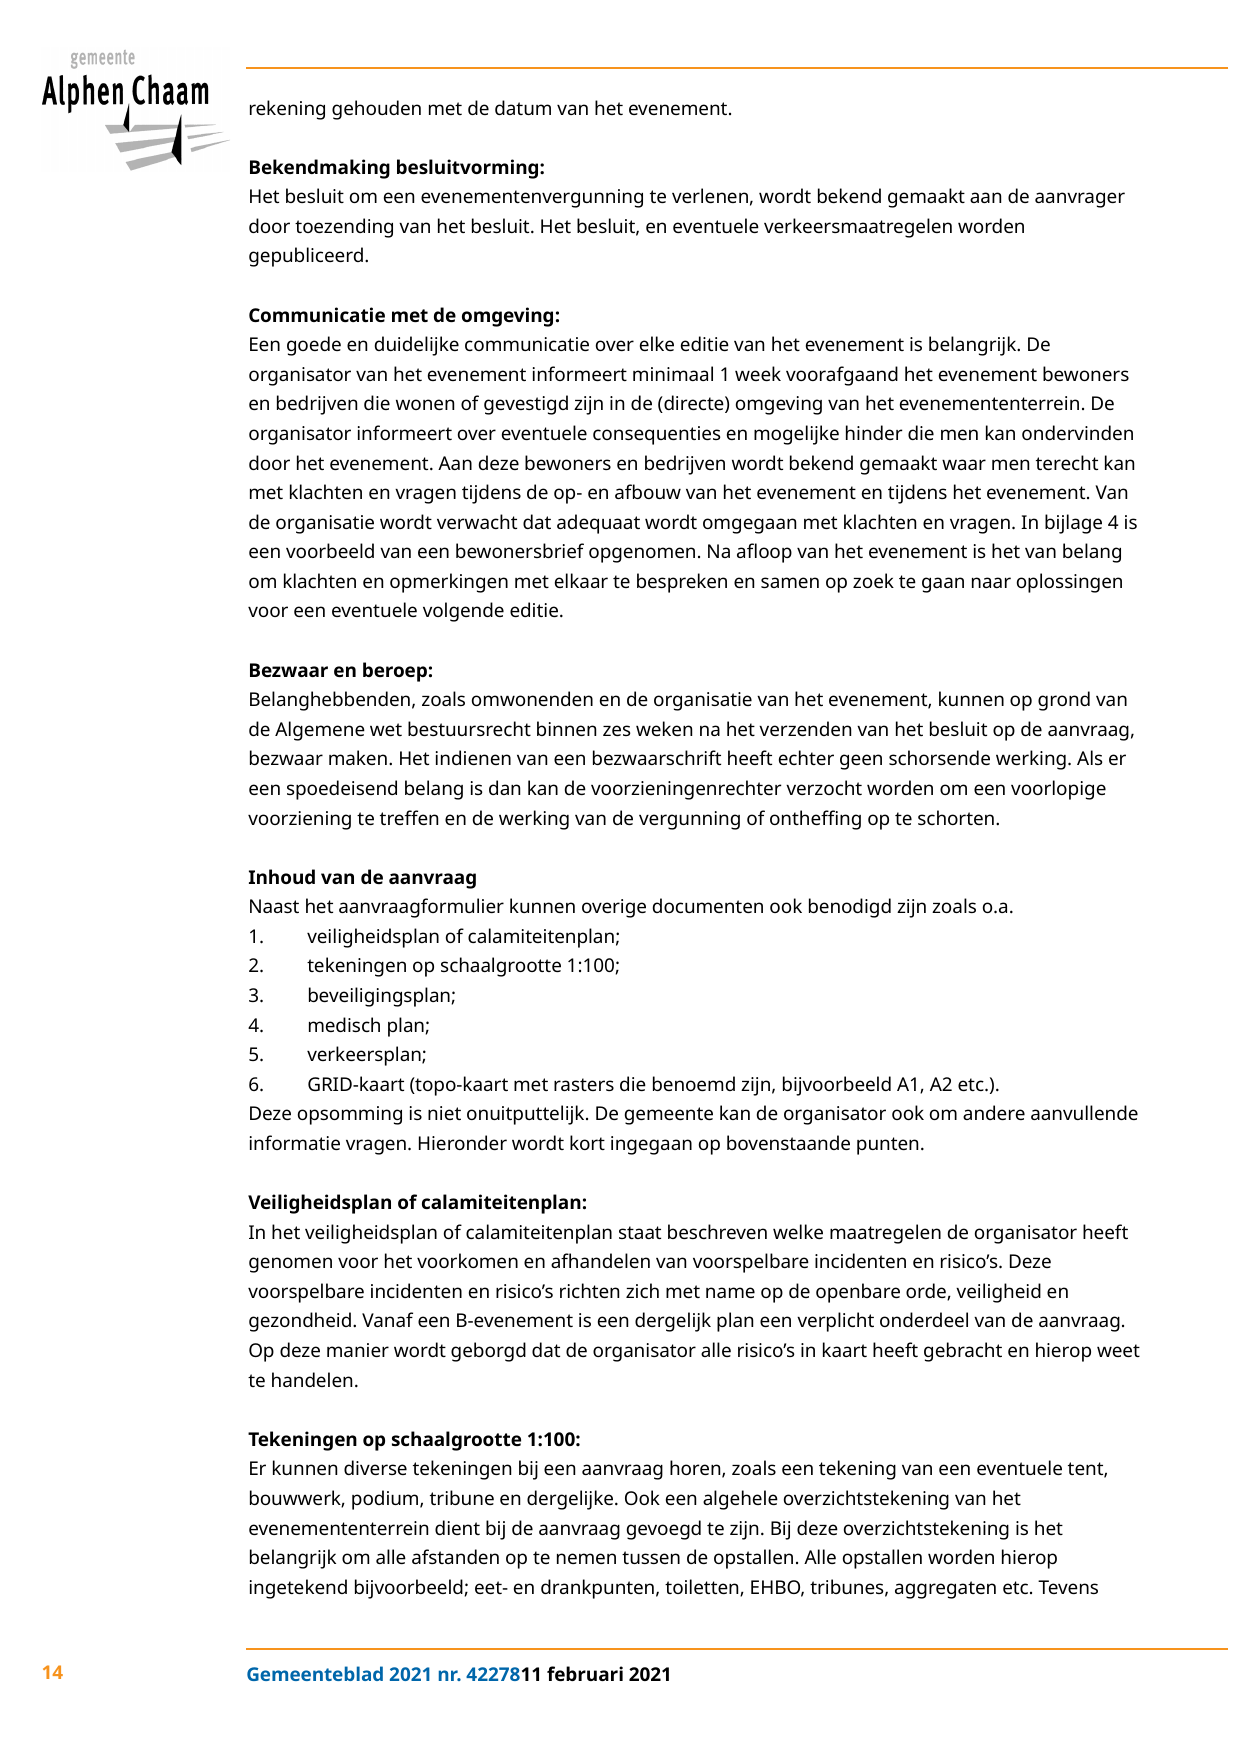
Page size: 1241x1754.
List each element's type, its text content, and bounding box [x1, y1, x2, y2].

list veiligheidsplan of calamiteitenplan; [248, 923, 1152, 949]
list tekeningen op schaalgrootte 1:100; [248, 953, 1152, 978]
text rekening gehouden met de datum van het evenement. [248, 95, 1152, 121]
list medisch plan; [248, 1012, 1152, 1038]
text Communicatie met de omgeving: [248, 302, 1152, 328]
text Deze opsomming is niet onuitputtelijk. De gemeente kan de organisator ook om andere aanvullende informatie vragen. Hieronder wordt kort ingegaan op bovenstaande punten. [248, 1101, 1152, 1156]
text Er kunnen diverse tekeningen bij een aanvraag horen, zoals een tekening van een eventuele tent, bouwwerk, podium, tribune en dergelijke. Ook een algehele overzichtstekening van het evenemententerrein dient bij de aanvraag gevoegd te zijn. Bij deze overzichtstekening is het belangrijk om alle afstanden op te nemen tussen de opstallen. Alle opstallen worden hierop ingetekend bijvoorbeeld; eet- en drankpunten, toiletten, EHBO, tribunes, aggregaten etc. Tevens [248, 1456, 1152, 1600]
list GRID-kaart (topo-kaart met rasters die benoemd zijn, bijvoorbeeld A1, A2 etc.). [248, 1071, 1152, 1097]
text Bezwaar en beroep: [248, 657, 1152, 683]
text Naast het aanvraagformulier kunnen overige documenten ook benodigd zijn zoals o.a. [248, 893, 1152, 919]
text Een goede en duidelijke communicatie over elke editie van het evenement is belangrijk. De organisator van het evenement informeert minimaal 1 week voorafgaand het evenement bewoners en bedrijven die wonen of gevestigd zijn in de (directe) omgeving van het evenemententerrein. De organisator informeert over eventuele consequenties en mogelijke hinder die men kan ondervinden door het evenement. Aan deze bewoners en bedrijven wordt bekend gemaakt waar men terecht kan met klachten en vragen tijdens de op- en afbouw van het evenement en tijdens het evenement. Van de organisatie wordt verwacht dat adequaat wordt omgegaan met klachten en vragen. In bijlage 4 is een voorbeeld van een bewonersbrief opgenomen. Na afloop van het evenement is het van belang om klachten en opmerkingen met elkaar te bespreken en samen op zoek te gaan naar oplossingen voor een eventuele volgende editie. [248, 331, 1152, 623]
text In het veiligheidsplan of calamiteitenplan staat beschreven welke maatregelen de organisator heeft genomen voor het voorkomen en afhandelen van voorspelbare incidenten en risico’s. Deze voorspelbare incidenten en risico’s richten zich met name op de openbare orde, veiligheid en gezondheid. Vanaf een B-evenement is een dergelijk plan een verplicht onderdeel van de aanvraag. Op deze manier wordt geborgd dat de organisator alle risico’s in kaart heeft gebracht en hierop weet te handelen. [248, 1219, 1152, 1393]
text Veiligheidsplan of calamiteitenplan: [248, 1189, 1152, 1215]
list verkeersplan; [248, 1041, 1152, 1067]
text Tekeningen op schaalgrootte 1:100: [248, 1426, 1152, 1452]
text Het besluit om een evenementenvergunning te verlenen, wordt bekend gemaakt aan de aanvrager door toezending van het besluit. Het besluit, en eventuele verkeersmaatregelen worden gepubliceerd. [248, 183, 1152, 268]
picture [41, 47, 231, 172]
text Bekendmaking besluitvorming: [248, 154, 1152, 180]
list beveiligingsplan; [248, 982, 1152, 1008]
text Belanghebbenden, zoals omwonenden en de organisatie van het evenement, kunnen op grond van de Algemene wet bestuursrecht binnen zes weken na het verzenden van het besluit op de aanvraag, bezwaar maken. Het indienen van een bezwaarschrift heeft echter geen schorsende werking. Als er een spoedeisend belang is dan kan de voorzieningenrechter verzocht worden om een voorlopige voorziening te treffen en de werking van de vergunning of ontheffing op te schorten. [248, 686, 1152, 831]
text Inhoud van de aanvraag [248, 864, 1152, 890]
